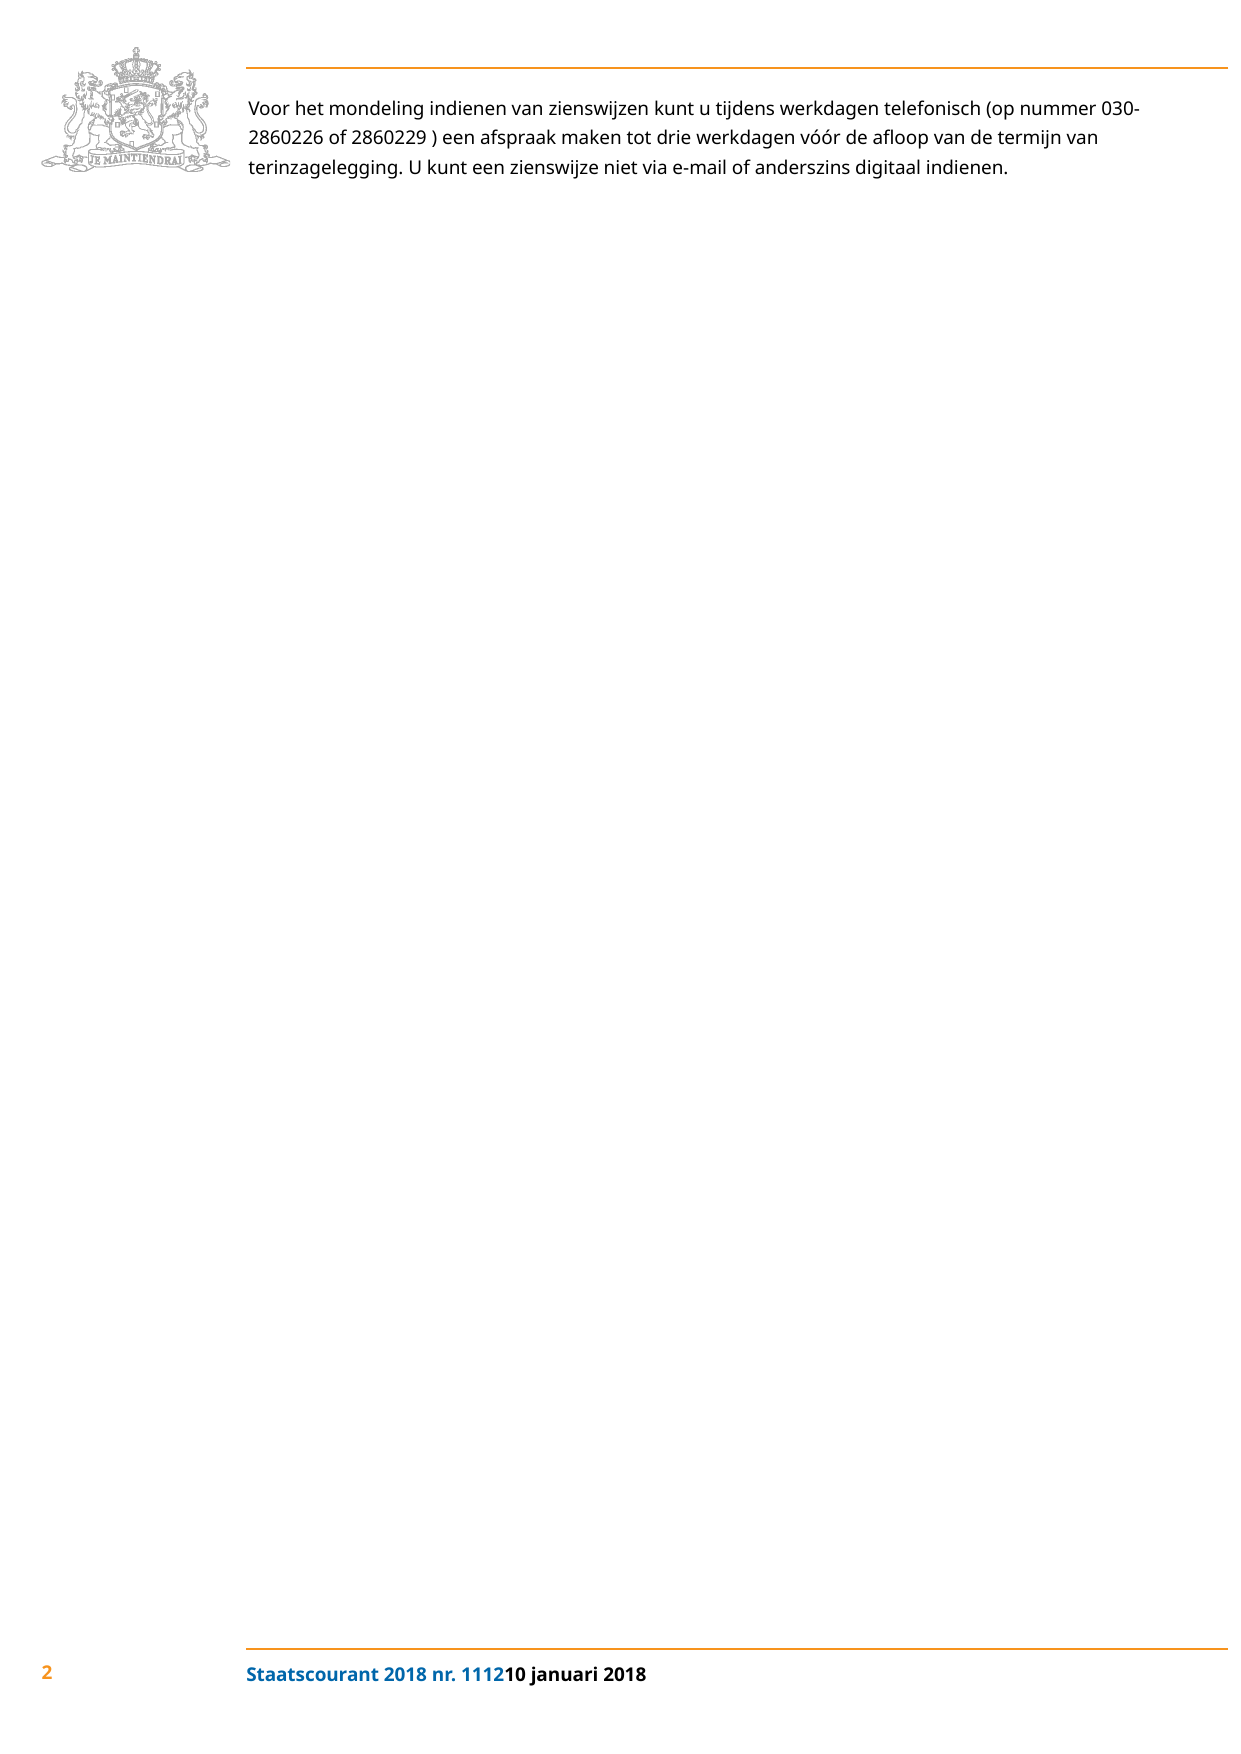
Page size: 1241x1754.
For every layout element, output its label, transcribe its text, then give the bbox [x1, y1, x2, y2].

text Voor het mondeling indienen van zienswijzen kunt u tijdens werkdagen telefonisch (op nummer 030- 2860226 of 2860229 ) een afspraak maken tot drie werkdagen vóór de afloop van de termijn van terinzagelegging. U kunt een zienswijze niet via e-mail of anderszins digitaal indienen. [248, 95, 1152, 180]
picture [41, 47, 231, 172]
